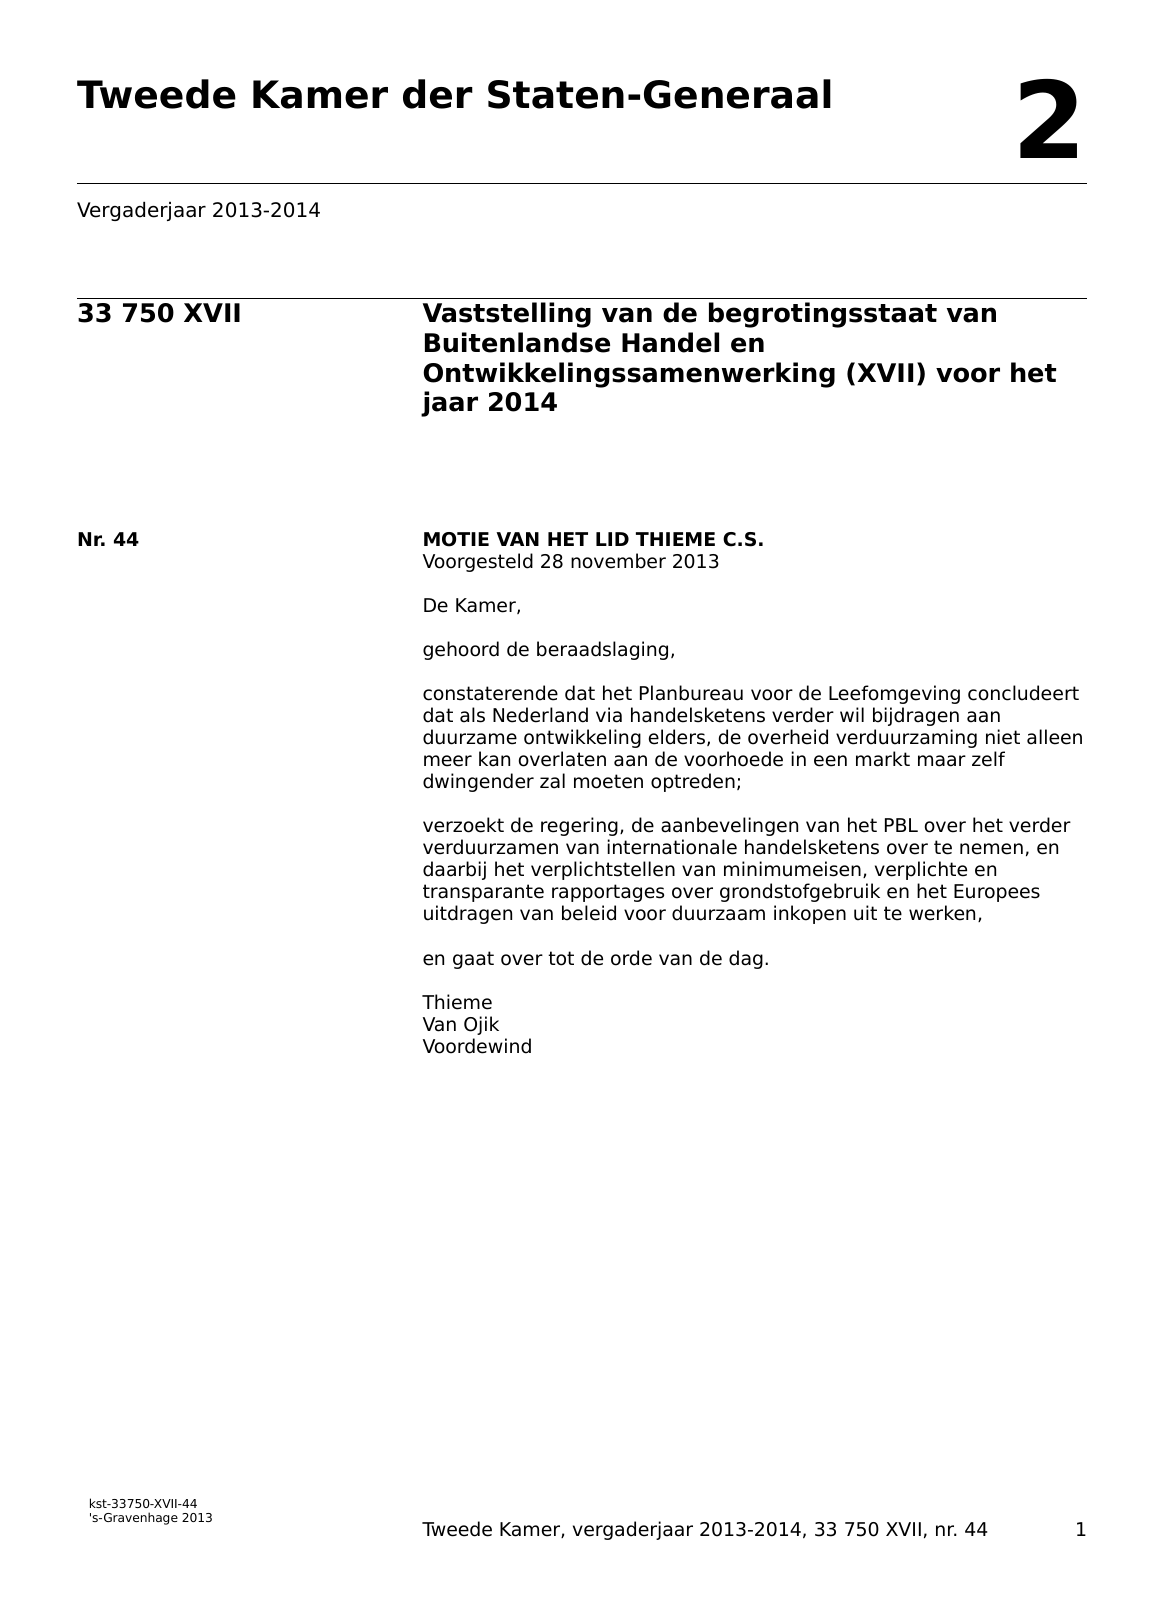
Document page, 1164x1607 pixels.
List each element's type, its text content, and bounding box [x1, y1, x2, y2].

text De Kamer, [422, 595, 1087, 617]
text Thieme [422, 992, 1087, 1013]
subtitle 33 750 XVII Vaststelling van de begrotingsstaat van Buitenlandse Handel en Ontwikkelingssamenwerking (XVII) voor het jaar 2014 [77, 299, 1087, 418]
text gehoord de beraadslaging, [422, 639, 1087, 661]
text en gaat over tot de orde van de dag. [422, 947, 1087, 969]
text constaterende dat het Planbureau voor de Leefomgeving concludeert dat als Nederland via handelsketens verder wil bijdragen aan duurzame ontwikkeling elders, de overheid verduurzaming niet alleen meer kan overlaten aan de voorhoede in een markt maar zelf dwingender zal moeten optreden; [422, 683, 1087, 793]
text verzoekt de regering, de aanbevelingen van het PBL over het verder verduurzamen van internationale handelsketens over te nemen, en daarbij het verplichtstellen van minimumeisen, verplichte en transparante rapportages over grondstofgebruik en het Europees uitdragen van beleid voor duurzaam inkopen uit te werken, [422, 815, 1087, 925]
text Van Ojik [422, 1013, 1087, 1036]
text Voorgesteld 28 november 2013 [422, 551, 1087, 573]
text 's-Gravenhage 2013 [88, 1511, 323, 1525]
table_header Tweede Kamer der Staten-Generaal [77, 59, 886, 183]
subtitle Nr. 44 MOTIE VAN HET LID THIEME C.S. [77, 529, 1087, 551]
text kst-33750-XVII-44 [88, 1497, 323, 1511]
text Voordewind [422, 1036, 1087, 1057]
table_header 2 [886, 59, 1087, 183]
table_cell Vergaderjaar 2013-2014 [77, 184, 1087, 298]
